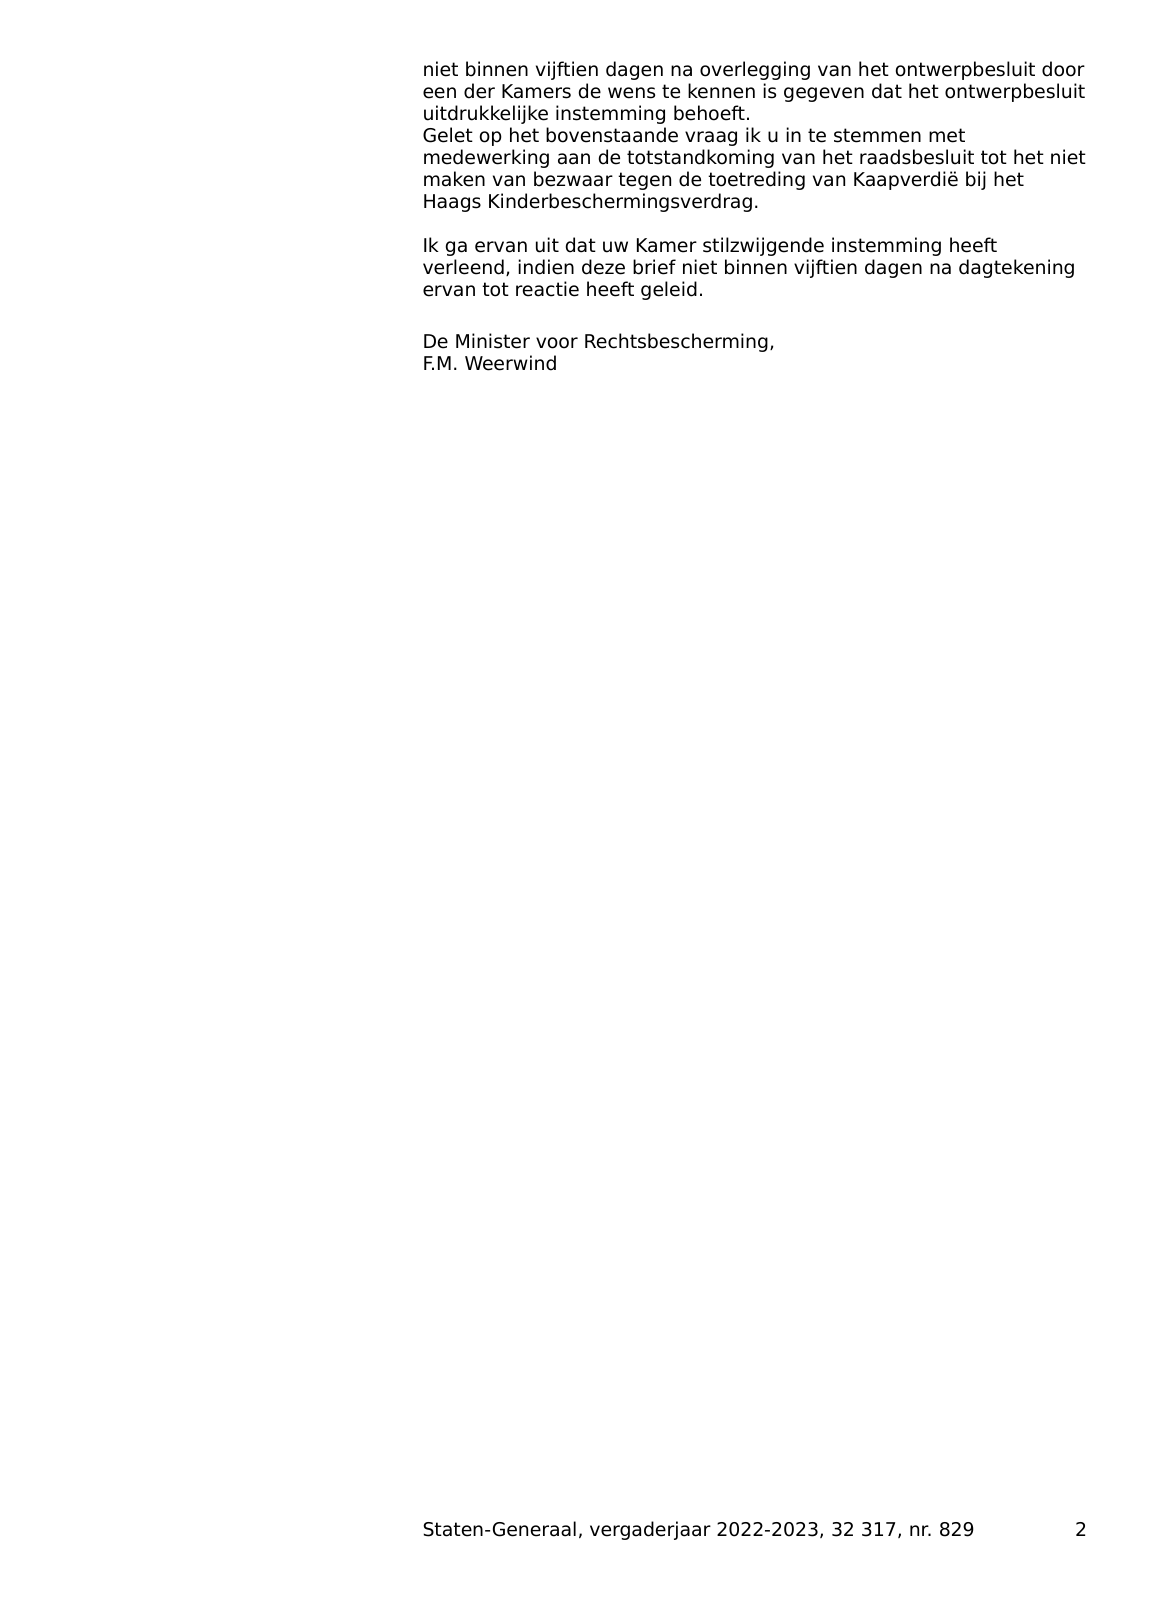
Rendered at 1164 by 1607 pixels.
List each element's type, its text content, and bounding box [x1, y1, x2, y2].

text Ik ga ervan uit dat uw Kamer stilzwijgende instemming heeft verleend, indien deze brief niet binnen vijftien dagen na dagtekening ervan tot reactie heeft geleid. [422, 235, 1087, 301]
text niet binnen vijftien dagen na overlegging van het ontwerpbesluit door een der Kamers de wens te kennen is gegeven dat het ontwerpbesluit uitdrukkelijke instemming behoeft. [422, 59, 1087, 125]
text Gelet op het bovenstaande vraag ik u in te stemmen met medewerking aan de totstandkoming van het raadsbesluit tot het niet maken van bezwaar tegen de toetreding van Kaapverdië bij het Haags Kinderbeschermingsverdrag. [422, 125, 1087, 213]
text De Minister voor Rechtsbescherming, F.M. Weerwind [422, 331, 1087, 375]
